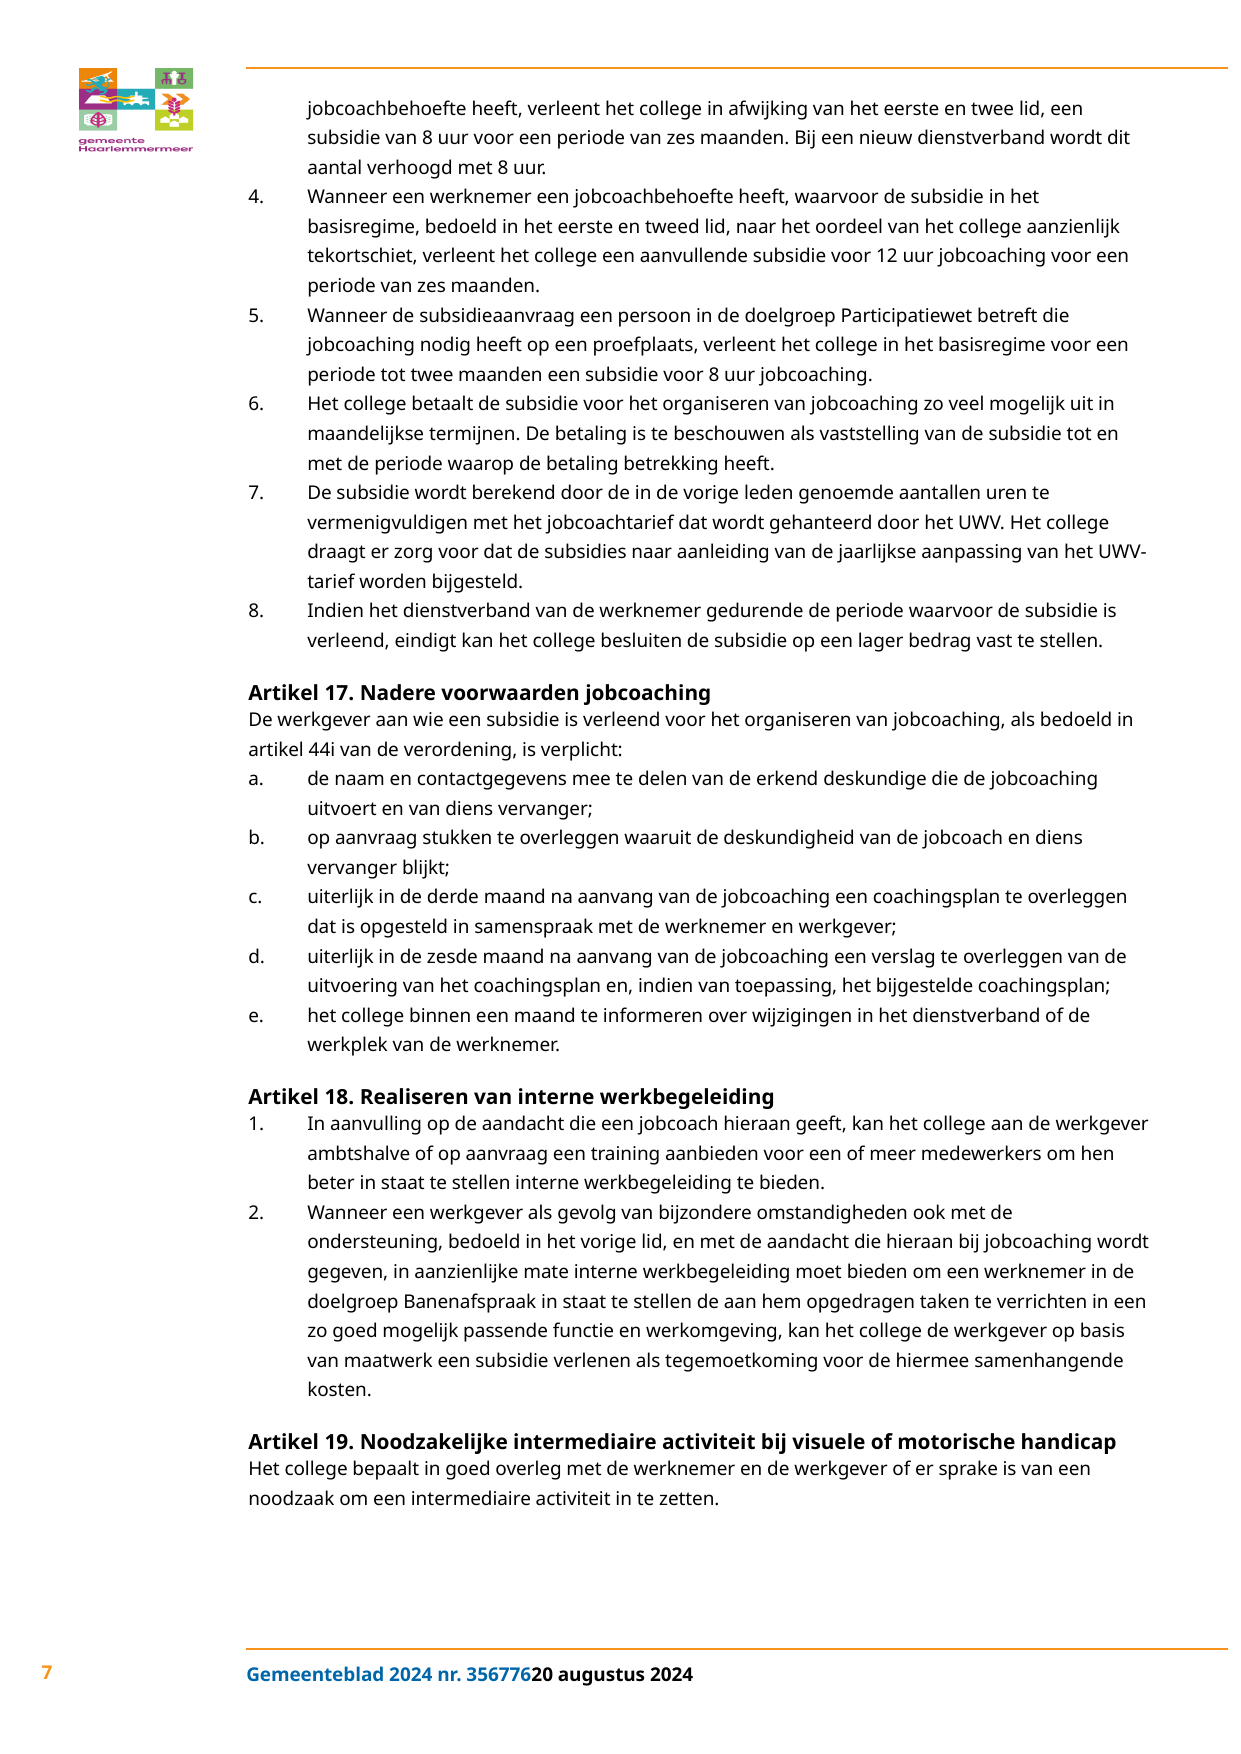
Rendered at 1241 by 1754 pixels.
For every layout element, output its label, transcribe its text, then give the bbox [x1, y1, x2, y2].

list uiterlijk in de zesde maand na aanvang van de jobcoaching een verslag te overleggen van de uitvoering van het coachingsplan en, indien van toepassing, het bijgestelde coachingsplan; [248, 943, 1152, 998]
list uiterlijk in de derde maand na aanvang van de jobcoaching een coachingsplan te overleggen dat is opgesteld in samenspraak met de werknemer en werkgever; [248, 884, 1152, 939]
list Wanneer de subsidieaanvraag een persoon in de doelgroep Participatiewet betreft die jobcoaching nodig heeft op een proefplaats, verleent het college in het basisregime voor een periode tot twee maanden een subsidie voor 8 uur jobcoaching. [248, 302, 1152, 387]
list Wanneer een werknemer een jobcoachbehoefte heeft, waarvoor de subsidie in het basisregime, bedoeld in het eerste en tweed lid, naar het oordeel van het college aanzienlijk tekortschiet, verleent het college een aanvullende subsidie voor 12 uur jobcoaching voor een periode van zes maanden. [248, 183, 1152, 298]
list op aanvraag stukken te overleggen waaruit de deskundigheid van de jobcoach en diens vervanger blijkt; [248, 824, 1152, 880]
text Artikel 17. Nadere voorwaarden jobcoaching [248, 678, 1152, 706]
list Indien het dienstverband van de werknemer gedurende de periode waarvoor de subsidie is verleend, eindigt kan het college besluiten de subsidie op een lager bedrag vast te stellen. [248, 598, 1152, 653]
text Het college bepaalt in goed overleg met de werknemer en de werkgever of er sprake is van een noodzaak om een intermediaire activiteit in te zetten. [248, 1456, 1152, 1511]
list de naam en contactgegevens mee te delen van de erkend deskundige die de jobcoaching uitvoert en van diens vervanger; [248, 765, 1152, 821]
list De subsidie wordt berekend door de in de vorige leden genoemde aantallen uren te vermenigvuldigen met het jobcoachtarief dat wordt gehanteerd door het UWV. Het college draagt er zorg voor dat de subsidies naar aanleiding van de jaarlijkse aanpassing van het UWV-tarief worden bijgesteld. [248, 479, 1152, 594]
list Wanneer een werkgever als gevolg van bijzondere omstandigheden ook met de ondersteuning, bedoeld in het vorige lid, en met de aandacht die hieraan bij jobcoaching wordt gegeven, in aanzienlijke mate interne werkbegeleiding moet bieden om een werknemer in de doelgroep Banenafspraak in staat te stellen de aan hem opgedragen taken te verrichten in een zo goed mogelijk passende functie en werkomgeving, kan het college de werkgever op basis van maatwerk een subsidie verlenen als tegemoetkoming voor de hiermee samenhangende kosten. [248, 1199, 1152, 1402]
list Het college betaalt de subsidie voor het organiseren van jobcoaching zo veel mogelijk uit in maandelijkse termijnen. De betaling is te beschouwen als vaststelling van de subsidie tot en met de periode waarop de betaling betrekking heeft. [248, 391, 1152, 476]
text Artikel 18. Realiseren van interne werkbegeleiding [248, 1082, 1152, 1110]
list het college binnen een maand te informeren over wijzigingen in het dienstverband of de werkplek van de werknemer. [248, 1002, 1152, 1057]
text De werkgever aan wie een subsidie is verleend voor het organiseren van jobcoaching, als bedoeld in artikel 44i van de verordening, is verplicht: [248, 706, 1152, 761]
list jobcoachbehoefte heeft, verleent het college in afwijking van het eerste en twee lid, een subsidie van 8 uur voor een periode van zes maanden. Bij een nieuw dienstverband wordt dit aantal verhoogd met 8 uur. [248, 95, 1152, 180]
text Artikel 19. Noodzakelijke intermediaire activiteit bij visuele of motorische handicap [248, 1427, 1152, 1456]
list In aanvulling op de aandacht die een jobcoach hieraan geeft, kan het college aan de werkgever ambtshalve of op aanvraag een training aanbieden voor een of meer medewerkers om hen beter in staat te stellen interne werkbegeleiding te bieden. [248, 1110, 1152, 1195]
picture [41, 47, 231, 172]
